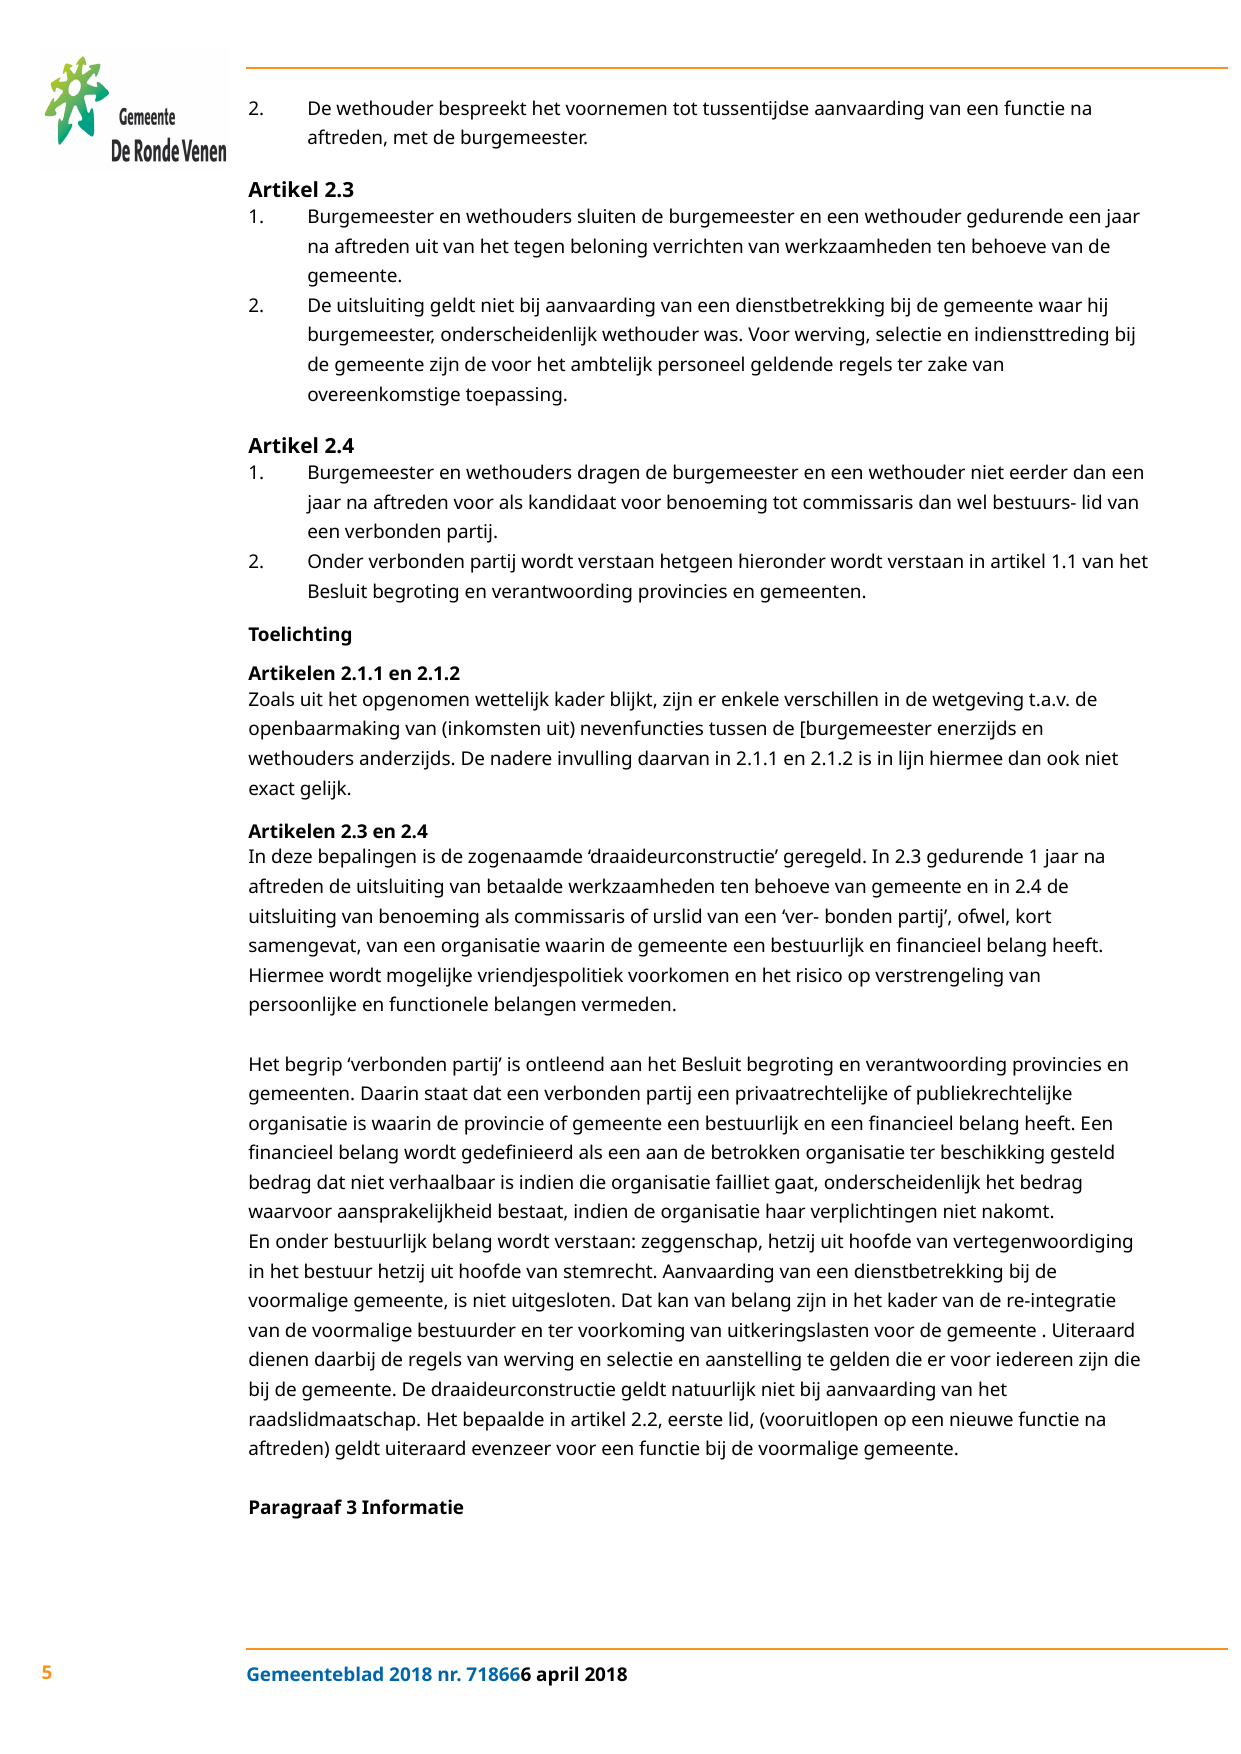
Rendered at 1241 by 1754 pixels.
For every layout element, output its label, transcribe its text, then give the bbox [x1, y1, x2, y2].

text Artikelen 2.1.1 en 2.1.2 [248, 660, 1152, 686]
list De uitsluiting geldt niet bij aanvaarding van een dienstbetrekking bij de gemeente waar hij burgemeester, onderscheidenlijk wethouder was. Voor werving, selectie en indiensttreding bij de gemeente zijn de voor het ambtelijk personeel geldende regels ter zake van overeenkomstige toepassing. [248, 292, 1152, 406]
text Artikelen 2.3 en 2.4 [248, 818, 1152, 844]
picture [41, 47, 231, 172]
text Zoals uit het opgenomen wettelijk kader blijkt, zijn er enkele verschillen in de wetgeving t.a.v. de openbaarmaking van (inkomsten uit) nevenfuncties tussen de [burgemeester enerzijds en wethouders anderzijds. De nadere invulling daarvan in 2.1.1 en 2.1.2 is in lijn hiermee dan ook niet exact gelijk. [248, 686, 1152, 801]
text Artikel 2.4 [248, 431, 1152, 459]
text Het begrip ‘verbonden partij’ is ontleend aan het Besluit begroting en verantwoording provincies en gemeenten. Daarin staat dat een verbonden partij een privaatrechtelijke of publiekrechtelijke organisatie is waarin de provincie of gemeente een bestuurlijk en een financieel belang heeft. Een financieel belang wordt gedefinieerd als een aan de betrokken organisatie ter beschikking gesteld bedrag dat niet verhaalbaar is indien die organisatie failliet gaat, onderscheidenlijk het bedrag waarvoor aansprakelijkheid bestaat, indien de organisatie haar verplichtingen niet nakomt. [248, 1051, 1152, 1224]
list De wethouder bespreekt het voornemen tot tussentijdse aanvaarding van een functie na aftreden, met de burgemeester. [248, 95, 1152, 150]
text Artikel 2.3 [248, 175, 1152, 203]
text Paragraaf 3 Informatie [248, 1494, 1152, 1520]
list Burgemeester en wethouders dragen de burgemeester en een wethouder niet eerder dan een jaar na aftreden voor als kandidaat voor benoeming tot commissaris dan wel bestuurs- lid van een verbonden partij. [248, 459, 1152, 544]
list Burgemeester en wethouders sluiten de burgemeester en een wethouder gedurende een jaar na aftreden uit van het tegen beloning verrichten van werkzaamheden ten behoeve van de gemeente. [248, 203, 1152, 288]
text Toelichting [248, 621, 1152, 647]
text In deze bepalingen is de zogenaamde ‘draaideurconstructie’ geregeld. In 2.3 gedurende 1 jaar na aftreden de uitsluiting van betaalde werkzaamheden ten behoeve van gemeente en in 2.4 de uitsluiting van benoeming als commissaris of urslid van een ‘ver- bonden partij’, ofwel, kort samengevat, van een organisatie waarin de gemeente een bestuurlijk en financieel belang heeft. Hiermee wordt mogelijke vriendjespolitiek voorkomen en het risico op verstrengeling van persoonlijke en functionele belangen vermeden. [248, 844, 1152, 1017]
text En onder bestuurlijk belang wordt verstaan: zeggenschap, hetzij uit hoofde van vertegenwoordiging in het bestuur hetzij uit hoofde van stemrecht. Aanvaarding van een dienstbetrekking bij de voormalige gemeente, is niet uitgesloten. Dat kan van belang zijn in het kader van de re-integratie van de voormalige bestuurder en ter voorkoming van uitkeringslasten voor de gemeente . Uiteraard dienen daarbij de regels van werving en selectie en aanstelling te gelden die er voor iedereen zijn die bij de gemeente. De draaideurconstructie geldt natuurlijk niet bij aanvaarding van het raadslidmaatschap. Het bepaalde in artikel 2.2, eerste lid, (vooruitlopen op een nieuwe functie na aftreden) geldt uiteraard evenzeer voor een functie bij de voormalige gemeente. [248, 1228, 1152, 1461]
list Onder verbonden partij wordt verstaan hetgeen hieronder wordt verstaan in artikel 1.1 van het Besluit begroting en verantwoording provincies en gemeenten. [248, 548, 1152, 604]
